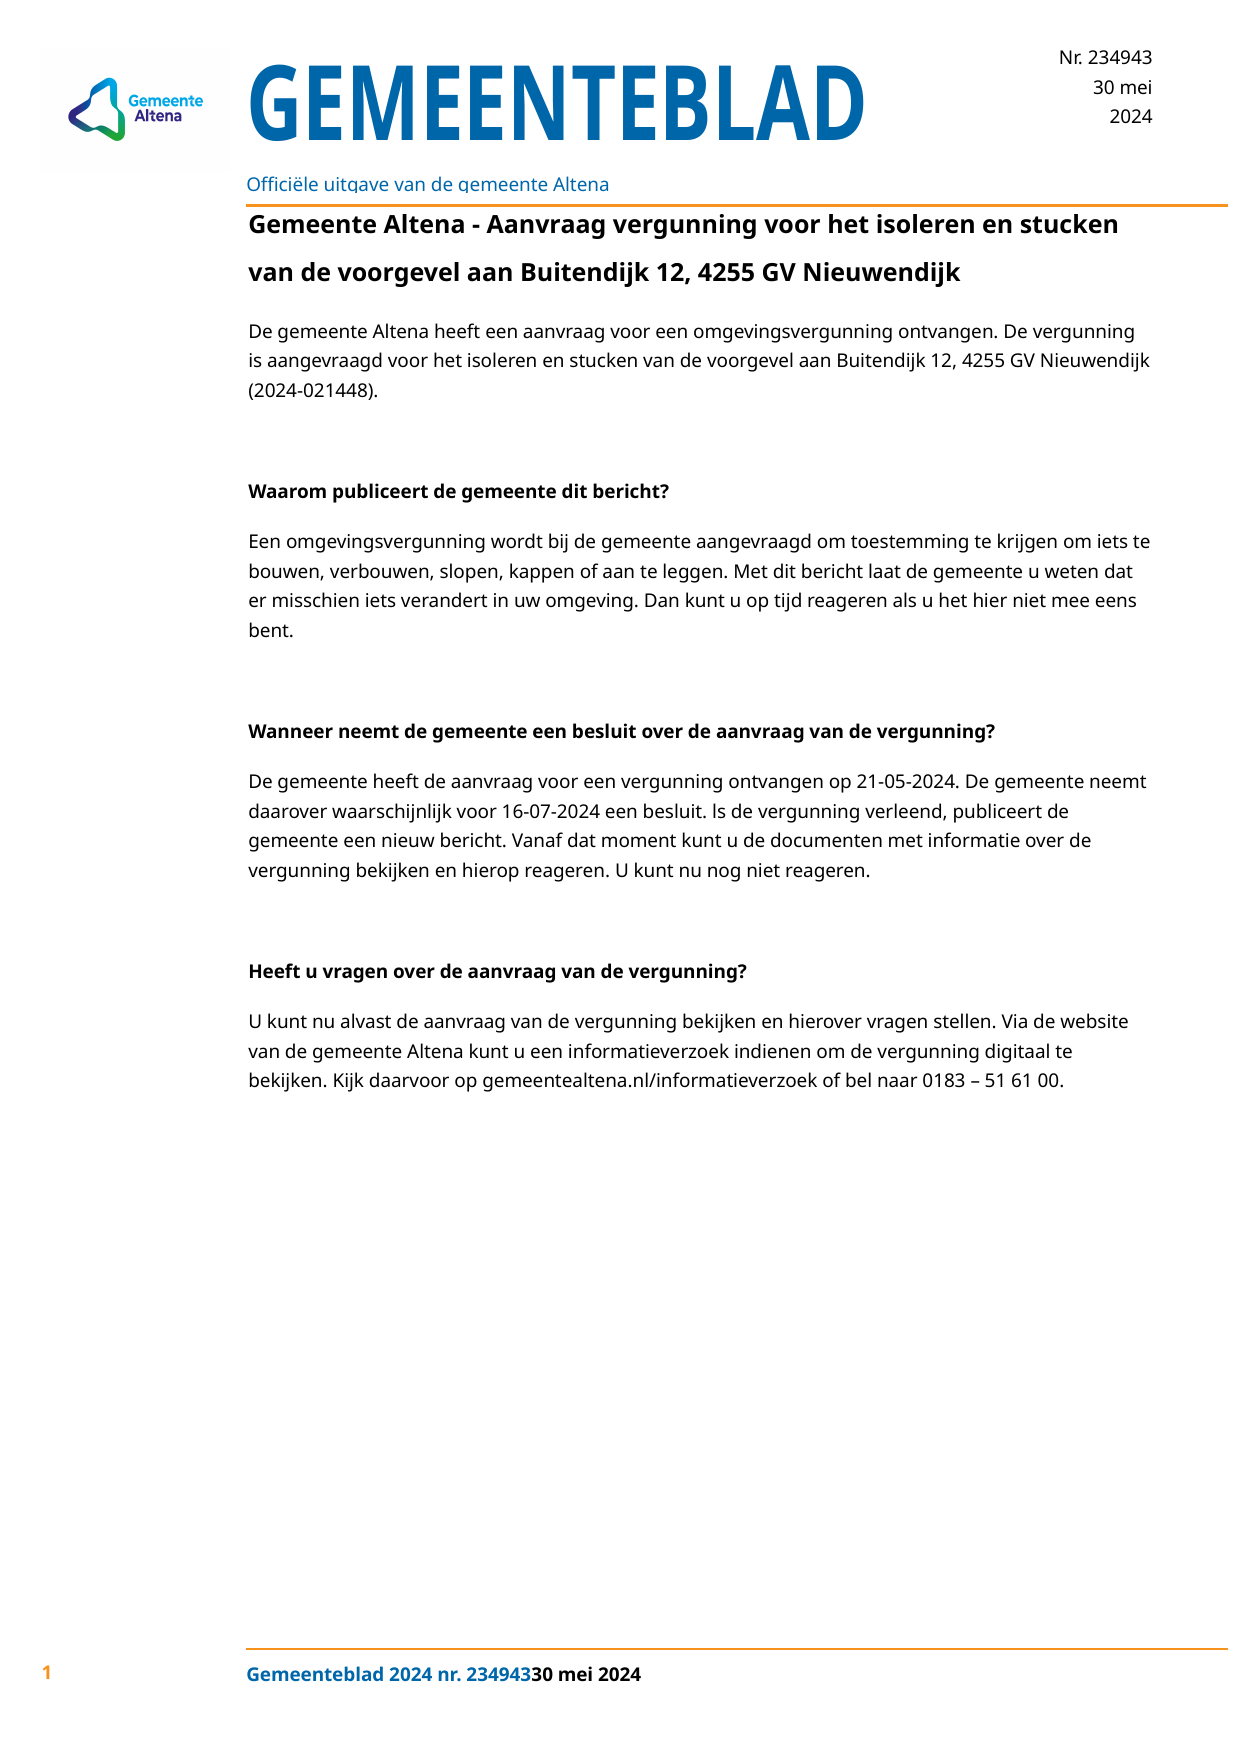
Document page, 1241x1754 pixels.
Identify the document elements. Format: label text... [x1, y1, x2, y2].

text Een omgevingsvergunning wordt bij de gemeente aangevraagd om toestemming te krijgen om iets te bouwen, verbouwen, slopen, kappen of aan te leggen. Met dit bericht laat de gemeente u weten dat er misschien iets verandert in uw omgeving. Dan kunt u op tijd reageren als u het hier niet mee eens bent. [248, 528, 1152, 643]
text De gemeente heeft de aanvraag voor een vergunning ontvangen op 21-05-2024. De gemeente neemt daarover waarschijnlijk voor 16-07-2024 een besluit. ls de vergunning verleend, publiceert de gemeente een nieuw bericht. Vanaf dat moment kunt u de documenten met informatie over de vergunning bekijken en hierop reageren. U kunt nu nog niet reageren. [248, 768, 1152, 883]
text De gemeente Altena heeft een aanvraag voor een omgevingsvergunning ontvangen. De vergunning is aangevraagd voor het isoleren en stucken van de voorgevel aan Buitendijk 12, 4255 GV Nieuwendijk (2024-021448). [248, 318, 1152, 403]
text Heeft u vragen over de aanvraag van de vergunning? [248, 958, 1152, 984]
text U kunt nu alvast de aanvraag van de vergunning bekijken en hierover vragen stellen. Via de website van de gemeente Altena kunt u een informatieverzoek indienen om de vergunning digitaal te bekijken. Kijk daarvoor op gemeentealtena.nl/informatieverzoek of bel naar 0183 – 51 61 00. [248, 1008, 1152, 1093]
text Waarom publiceert de gemeente dit bericht? [248, 478, 1152, 504]
text Wanneer neemt de gemeente een besluit over de aanvraag van de vergunning? [248, 718, 1152, 744]
picture [41, 47, 231, 172]
text Gemeente Altena - Aanvraag vergunning voor het isoleren en stucken van de voorgevel aan Buitendijk 12, 4255 GV Nieuwendijk [248, 207, 1152, 288]
